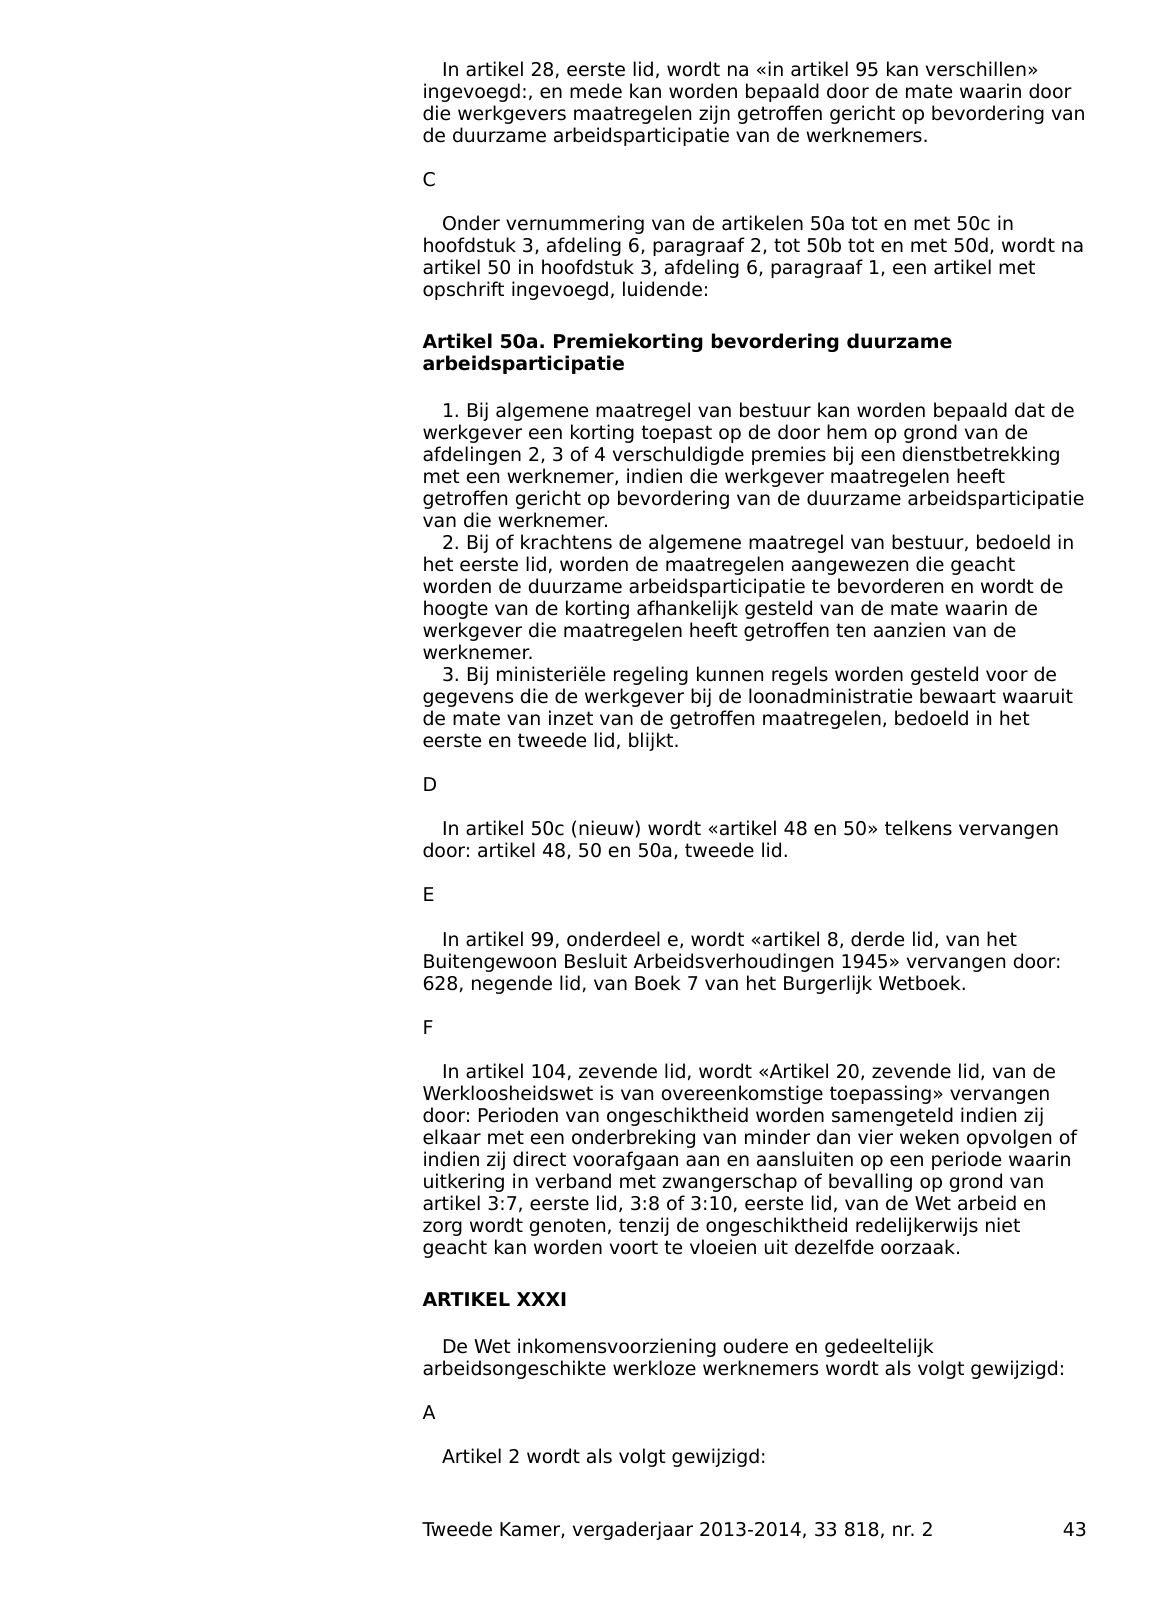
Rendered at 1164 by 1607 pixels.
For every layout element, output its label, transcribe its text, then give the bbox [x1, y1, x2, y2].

text In artikel 104, zevende lid, wordt «Artikel 20, zevende lid, van de Werkloosheidswet is van overeenkomstige toepassing» vervangen door: Perioden van ongeschiktheid worden samengeteld indien zij elkaar met een onderbreking van minder dan vier weken opvolgen of indien zij direct voorafgaan aan en aansluiten op een periode waarin uitkering in verband met zwangerschap of bevalling op grond van artikel 3:7, eerste lid, 3:8 of 3:10, eerste lid, van de Wet arbeid en zorg wordt genoten, tenzij de ongeschiktheid redelijkerwijs niet geacht kan worden voort te vloeien uit dezelfde oorzaak. [422, 1061, 1087, 1259]
text In artikel 28, eerste lid, wordt na «in artikel 95 kan verschillen» ingevoegd:, en mede kan worden bepaald door de mate waarin door die werkgevers maatregelen zijn getroffen gericht op bevordering van de duurzame arbeidsparticipatie van de werknemers. [422, 59, 1087, 147]
text In artikel 99, onderdeel e, wordt «artikel 8, derde lid, van het Buitengewoon Besluit Arbeidsverhoudingen 1945» vervangen door: 628, negende lid, van Boek 7 van het Burgerlijk Wetboek. [422, 928, 1087, 994]
text In artikel 50c (nieuw) wordt «artikel 48 en 50» telkens vervangen door: artikel 48, 50 en 50a, tweede lid. [422, 818, 1087, 862]
text A [422, 1402, 1087, 1424]
text F [422, 1017, 1087, 1039]
text D [422, 774, 1087, 796]
text Artikel 2 wordt als volgt gewijzigd: [422, 1446, 1087, 1468]
text 1. Bij algemene maatregel van bestuur kan worden bepaald dat de werkgever een korting toepast op de door hem op grond van de afdelingen 2, 3 of 4 verschuldigde premies bij een dienstbetrekking met een werknemer, indien die werkgever maatregelen heeft getroffen gericht op bevordering van de duurzame arbeidsparticipatie van die werknemer. [422, 400, 1087, 532]
text De Wet inkomensvoorziening oudere en gedeeltelijk arbeidsongeschikte werkloze werknemers wordt als volgt gewijzigd: [422, 1336, 1087, 1379]
subtitle Artikel 50a. Premiekorting bevordering duurzame arbeidsparticipatie [422, 331, 1087, 375]
text Onder vernummering van de artikelen 50a tot en met 50c in hoofdstuk 3, afdeling 6, paragraaf 2, tot 50b tot en met 50d, wordt na artikel 50 in hoofdstuk 3, afdeling 6, paragraaf 1, een artikel met opschrift ingevoegd, luidende: [422, 213, 1087, 301]
text 2. Bij of krachtens de algemene maatregel van bestuur, bedoeld in het eerste lid, worden de maatregelen aangewezen die geacht worden de duurzame arbeidsparticipatie te bevorderen en wordt de hoogte van de korting afhankelijk gesteld van de mate waarin de werkgever die maatregelen heeft getroffen ten aanzien van de werknemer. [422, 532, 1087, 664]
subtitle ARTIKEL XXXI [422, 1289, 1087, 1311]
text 3. Bij ministeriële regeling kunnen regels worden gesteld voor de gegevens die de werkgever bij de loonadministratie bewaart waaruit de mate van inzet van de getroffen maatregelen, bedoeld in het eerste en tweede lid, blijkt. [422, 664, 1087, 752]
text E [422, 884, 1087, 906]
text C [422, 169, 1087, 191]
